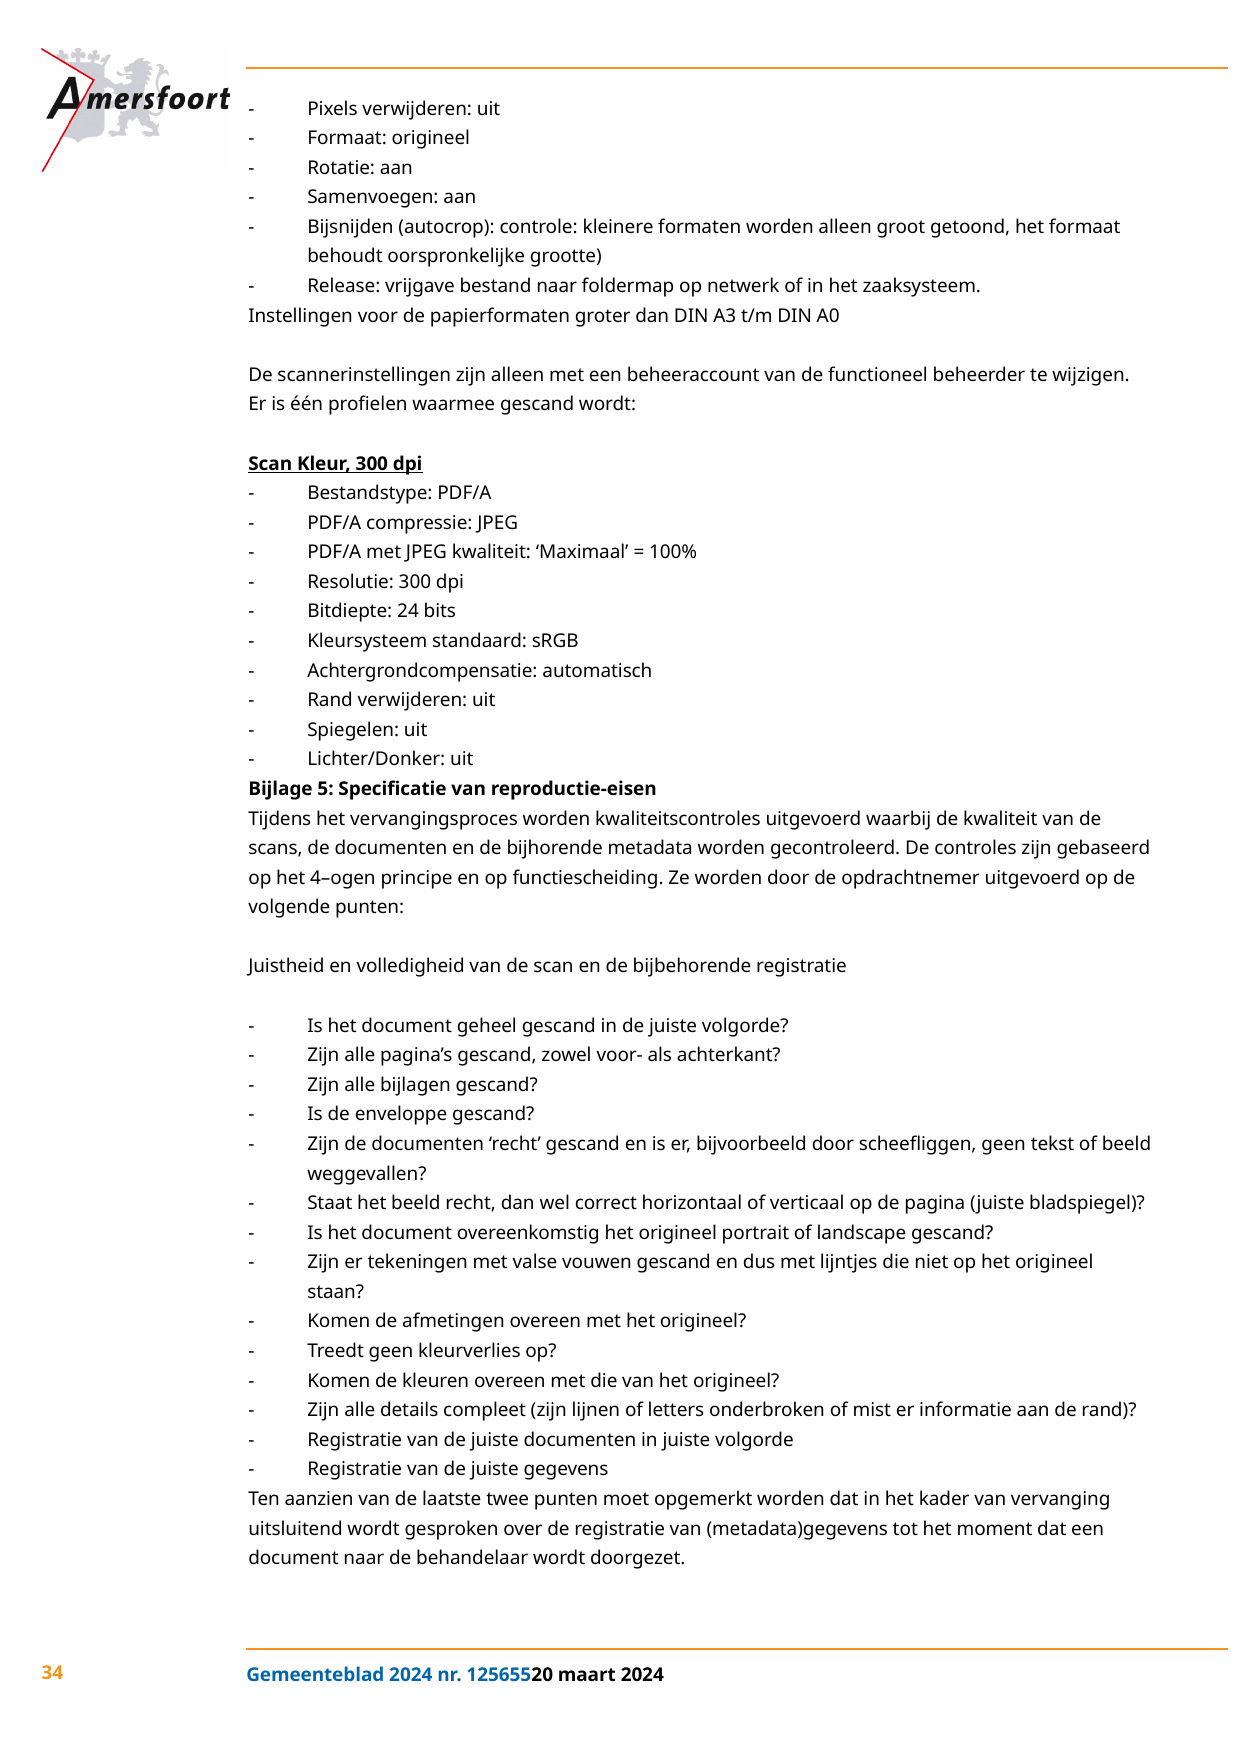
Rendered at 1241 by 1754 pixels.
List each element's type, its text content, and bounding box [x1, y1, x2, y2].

list PDF/A compressie: JPEG [248, 509, 1152, 535]
picture [41, 47, 231, 172]
list Is het document overeenkomstig het origineel portrait of landscape gescand? [248, 1219, 1152, 1245]
list Zijn de documenten ‘recht’ gescand en is er, bijvoorbeeld door scheefliggen, geen tekst of beeld weggevallen? [248, 1130, 1152, 1186]
list Resolutie: 300 dpi [248, 568, 1152, 594]
text Juistheid en volledigheid van de scan en de bijbehorende registratie [248, 953, 1152, 978]
list Pixels verwijderen: uit [248, 95, 1152, 121]
list Treedt geen kleurverlies op? [248, 1337, 1152, 1363]
list Samenvoegen: aan [248, 183, 1152, 209]
list Spiegelen: uit [248, 716, 1152, 742]
list Release: vrijgave bestand naar foldermap op netwerk of in het zaaksysteem. [248, 272, 1152, 298]
text Bijlage 5: Specificatie van reproductie-eisen [248, 775, 1152, 801]
text De scannerinstellingen zijn alleen met een beheeraccount van de functioneel beheerder te wijzigen. Er is één profielen waarmee gescand wordt: [248, 361, 1152, 416]
text Scan Kleur, 300 dpi [248, 450, 1152, 476]
list Rand verwijderen: uit [248, 686, 1152, 712]
list Bitdiepte: 24 bits [248, 598, 1152, 623]
list Bijsnijden (autocrop): controle: kleinere formaten worden alleen groot getoond, het formaat behoudt oorspronkelijke grootte) [248, 213, 1152, 268]
list Kleursysteem standaard: sRGB [248, 627, 1152, 653]
list Komen de kleuren overeen met die van het origineel? [248, 1367, 1152, 1393]
text Tijdens het vervangingsproces worden kwaliteitscontroles uitgevoerd waarbij de kwaliteit van de scans, de documenten en de bijhorende metadata worden gecontroleerd. De controles zijn gebaseerd op het 4–ogen principe en op functiescheiding. Ze worden door de opdrachtnemer uitgevoerd op de volgende punten: [248, 805, 1152, 919]
list Komen de afmetingen overeen met het origineel? [248, 1308, 1152, 1333]
list Is het document geheel gescand in de juiste volgorde? [248, 1012, 1152, 1038]
list Achtergrondcompensatie: automatisch [248, 657, 1152, 683]
list Lichter/Donker: uit [248, 746, 1152, 771]
list Zijn alle details compleet (zijn lijnen of letters onderbroken of mist er informatie aan de rand)? [248, 1396, 1152, 1422]
list Is de enveloppe gescand? [248, 1101, 1152, 1126]
list Zijn er tekeningen met valse vouwen gescand en dus met lijntjes die niet op het origineel staan? [248, 1248, 1152, 1304]
text Ten aanzien van de laatste twee punten moet opgemerkt worden dat in het kader van vervanging uitsluitend wordt gesproken over de registratie van (metadata)gegevens tot het moment dat een document naar de behandelaar wordt doorgezet. [248, 1485, 1152, 1570]
list Staat het beeld recht, dan wel correct horizontaal of verticaal op de pagina (juiste bladspiegel)? [248, 1189, 1152, 1215]
list Registratie van de juiste documenten in juiste volgorde [248, 1426, 1152, 1452]
text Instellingen voor de papierformaten groter dan DIN A3 t/m DIN A0 [248, 302, 1152, 328]
list Zijn alle bijlagen gescand? [248, 1071, 1152, 1097]
list Registratie van de juiste gegevens [248, 1456, 1152, 1481]
list Rotatie: aan [248, 154, 1152, 180]
list Formaat: origineel [248, 124, 1152, 150]
list PDF/A met JPEG kwaliteit: ‘Maximaal’ = 100% [248, 538, 1152, 564]
list Bestandstype: PDF/A [248, 479, 1152, 505]
list Zijn alle pagina’s gescand, zowel voor- als achterkant? [248, 1041, 1152, 1067]
